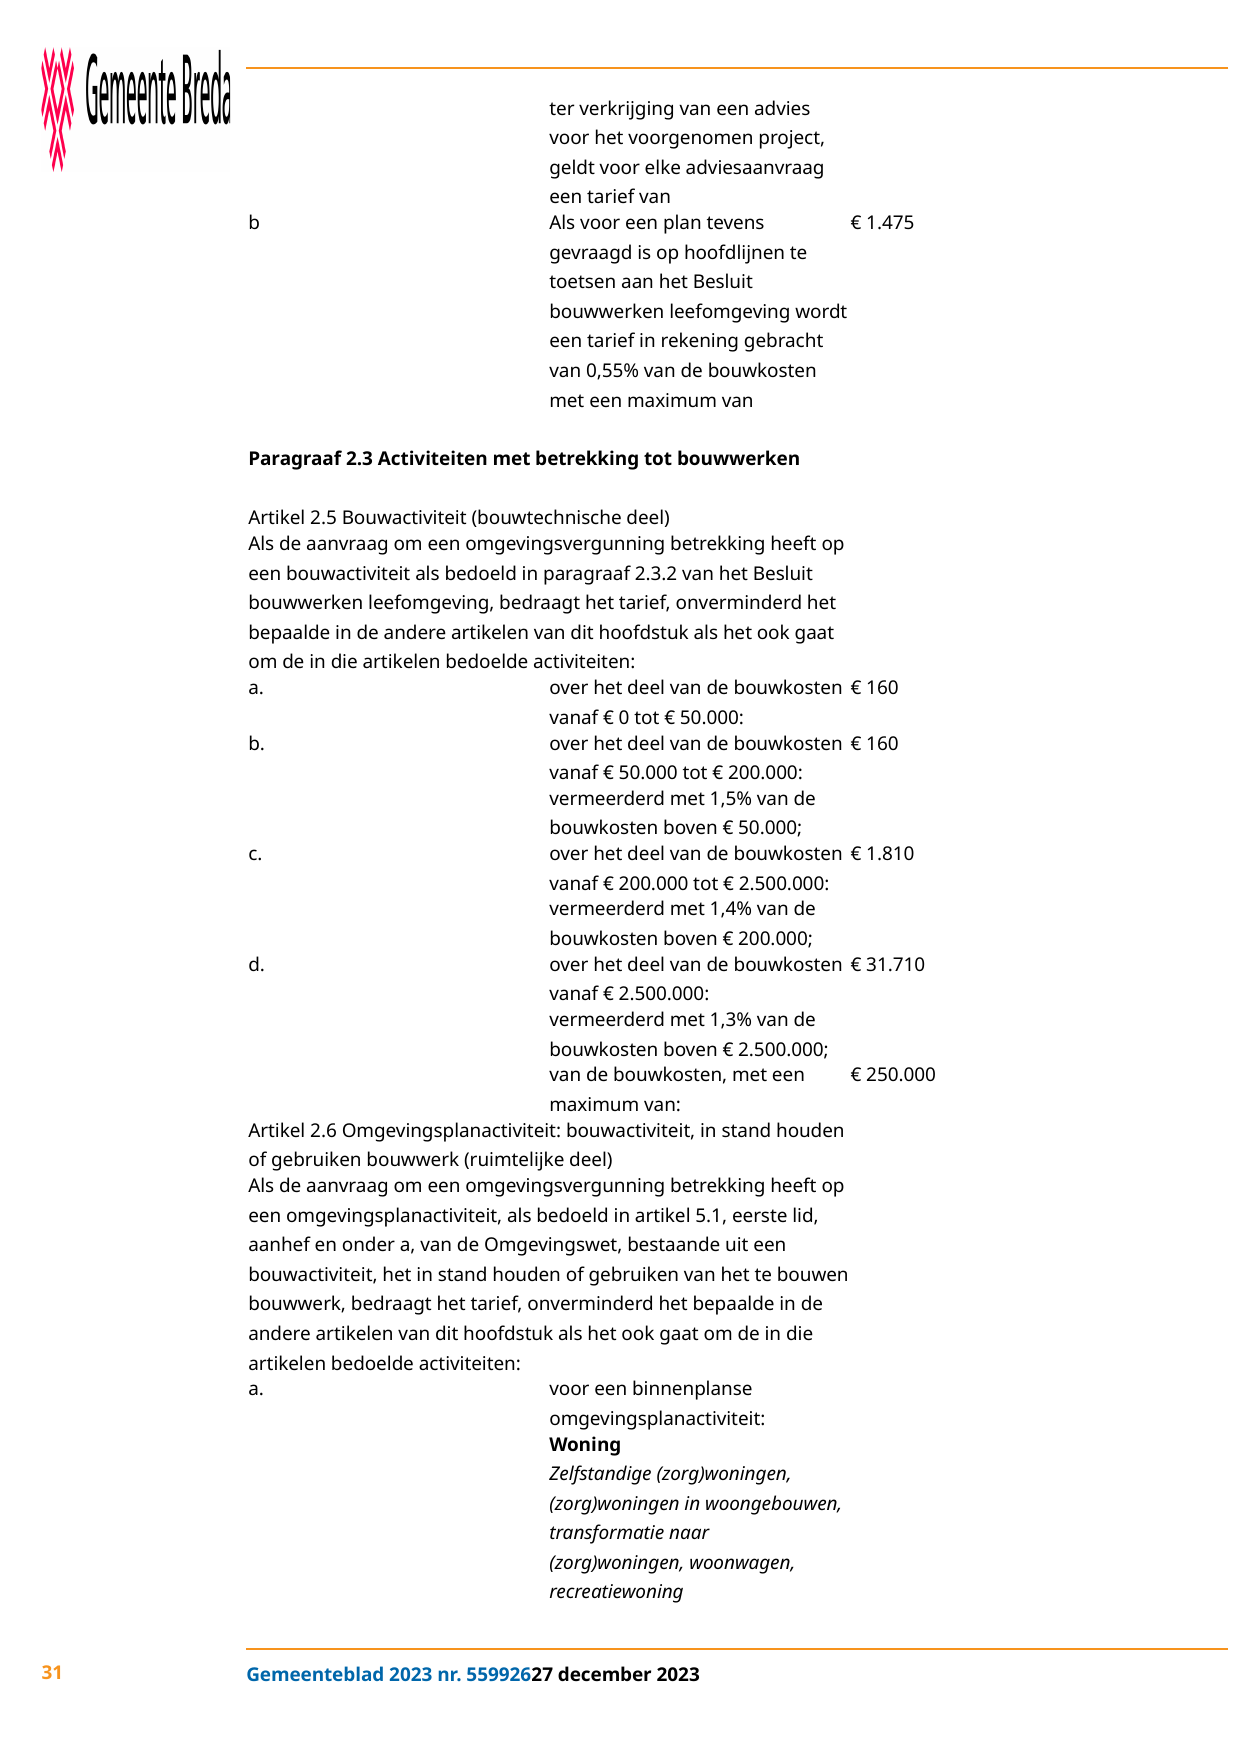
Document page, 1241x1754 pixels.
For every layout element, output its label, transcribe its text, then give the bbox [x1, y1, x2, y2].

table_cell b [248, 209, 549, 412]
table_cell over het deel van de bouwkosten vanaf € 50.000 tot € 200.000: [549, 730, 850, 785]
table_cell [248, 95, 549, 209]
table_cell [850, 785, 1152, 840]
table_cell a. [248, 1375, 549, 1431]
table_cell € 1.475 [850, 209, 1152, 412]
table_cell vermeerderd met 1,5% van de bouwkosten boven € 50.000; [549, 785, 850, 840]
table_cell [850, 95, 1152, 209]
table_cell vermeerderd met 1,3% van de bouwkosten boven € 2.500.000; [549, 1006, 850, 1062]
table_cell a. [248, 674, 549, 730]
table_cell [850, 1375, 1152, 1431]
table_cell d. [248, 951, 549, 1006]
table_cell [850, 1431, 1152, 1604]
table_cell Woning Zelfstandige (zorg)woningen, (zorg)woningen in woongebouwen, transformatie naar (zorg)woningen, woonwagen, recreatiewoning [549, 1431, 850, 1604]
table_cell Als de aanvraag om een omgevingsvergunning betrekking heeft op een omgevingsplanactiviteit, als bedoeld in artikel 5.1, eerste lid, aanhef en onder a, van de Omgevingswet, bestaande uit een bouwactiviteit, het in stand houden of gebruiken van het te bouwen bouwwerk, bedraagt het tarief, onverminderd het bepaalde in de andere artikelen van dit hoofdstuk als het ook gaat om de in die artikelen bedoelde activiteiten: [248, 1172, 850, 1375]
table_cell Als voor een plan tevens gevraagd is op hoofdlijnen te toetsen aan het Besluit bouwwerken leefomgeving wordt een tarief in rekening gebracht van 0,55% van de bouwkosten met een maximum van [549, 209, 850, 412]
table_cell € 250.000 [850, 1062, 1152, 1117]
table_cell [850, 1172, 1152, 1375]
table_cell over het deel van de bouwkosten vanaf € 2.500.000: [549, 951, 850, 1006]
table_cell € 31.710 [850, 951, 1152, 1006]
table_cell € 160 [850, 730, 1152, 785]
table_cell [248, 1431, 549, 1604]
table_cell € 160 [850, 674, 1152, 730]
table_cell over het deel van de bouwkosten vanaf € 0 tot € 50.000: [549, 674, 850, 730]
table_cell [850, 530, 1152, 674]
table_cell c. [248, 840, 549, 896]
table_cell [248, 1062, 549, 1117]
table_cell b. [248, 730, 549, 785]
table_cell [248, 1006, 549, 1062]
table_cell [850, 1117, 1152, 1172]
table_header Artikel 2.5 Bouwactiviteit (bouwtechnische deel) [248, 505, 850, 530]
text Paragraaf 2.3 Activiteiten met betrekking tot bouwwerken [248, 445, 1152, 471]
table_cell € 1.810 [850, 840, 1152, 896]
table_cell over het deel van de bouwkosten vanaf € 200.000 tot € 2.500.000: [549, 840, 850, 896]
picture [41, 47, 231, 172]
table_cell [850, 1006, 1152, 1062]
table_cell [248, 896, 549, 951]
table_cell ter verkrijging van een advies voor het voorgenomen project, geldt voor elke adviesaanvraag een tarief van [549, 95, 850, 209]
table_header [850, 505, 1152, 530]
table_cell vermeerderd met 1,4% van de bouwkosten boven € 200.000; [549, 896, 850, 951]
table_cell van de bouwkosten, met een maximum van: [549, 1062, 850, 1117]
table_cell [850, 896, 1152, 951]
table_cell Als de aanvraag om een omgevingsvergunning betrekking heeft op een bouwactiviteit als bedoeld in paragraaf 2.3.2 van het Besluit bouwwerken leefomgeving, bedraagt het tarief, onverminderd het bepaalde in de andere artikelen van dit hoofdstuk als het ook gaat om de in die artikelen bedoelde activiteiten: [248, 530, 850, 674]
table_cell Artikel 2.6 Omgevingsplanactiviteit: bouwactiviteit, in stand houden of gebruiken bouwwerk (ruimtelijke deel) [248, 1117, 850, 1172]
table_cell [248, 785, 549, 840]
table_cell voor een binnenplanse omgevingsplanactiviteit: [549, 1375, 850, 1431]
